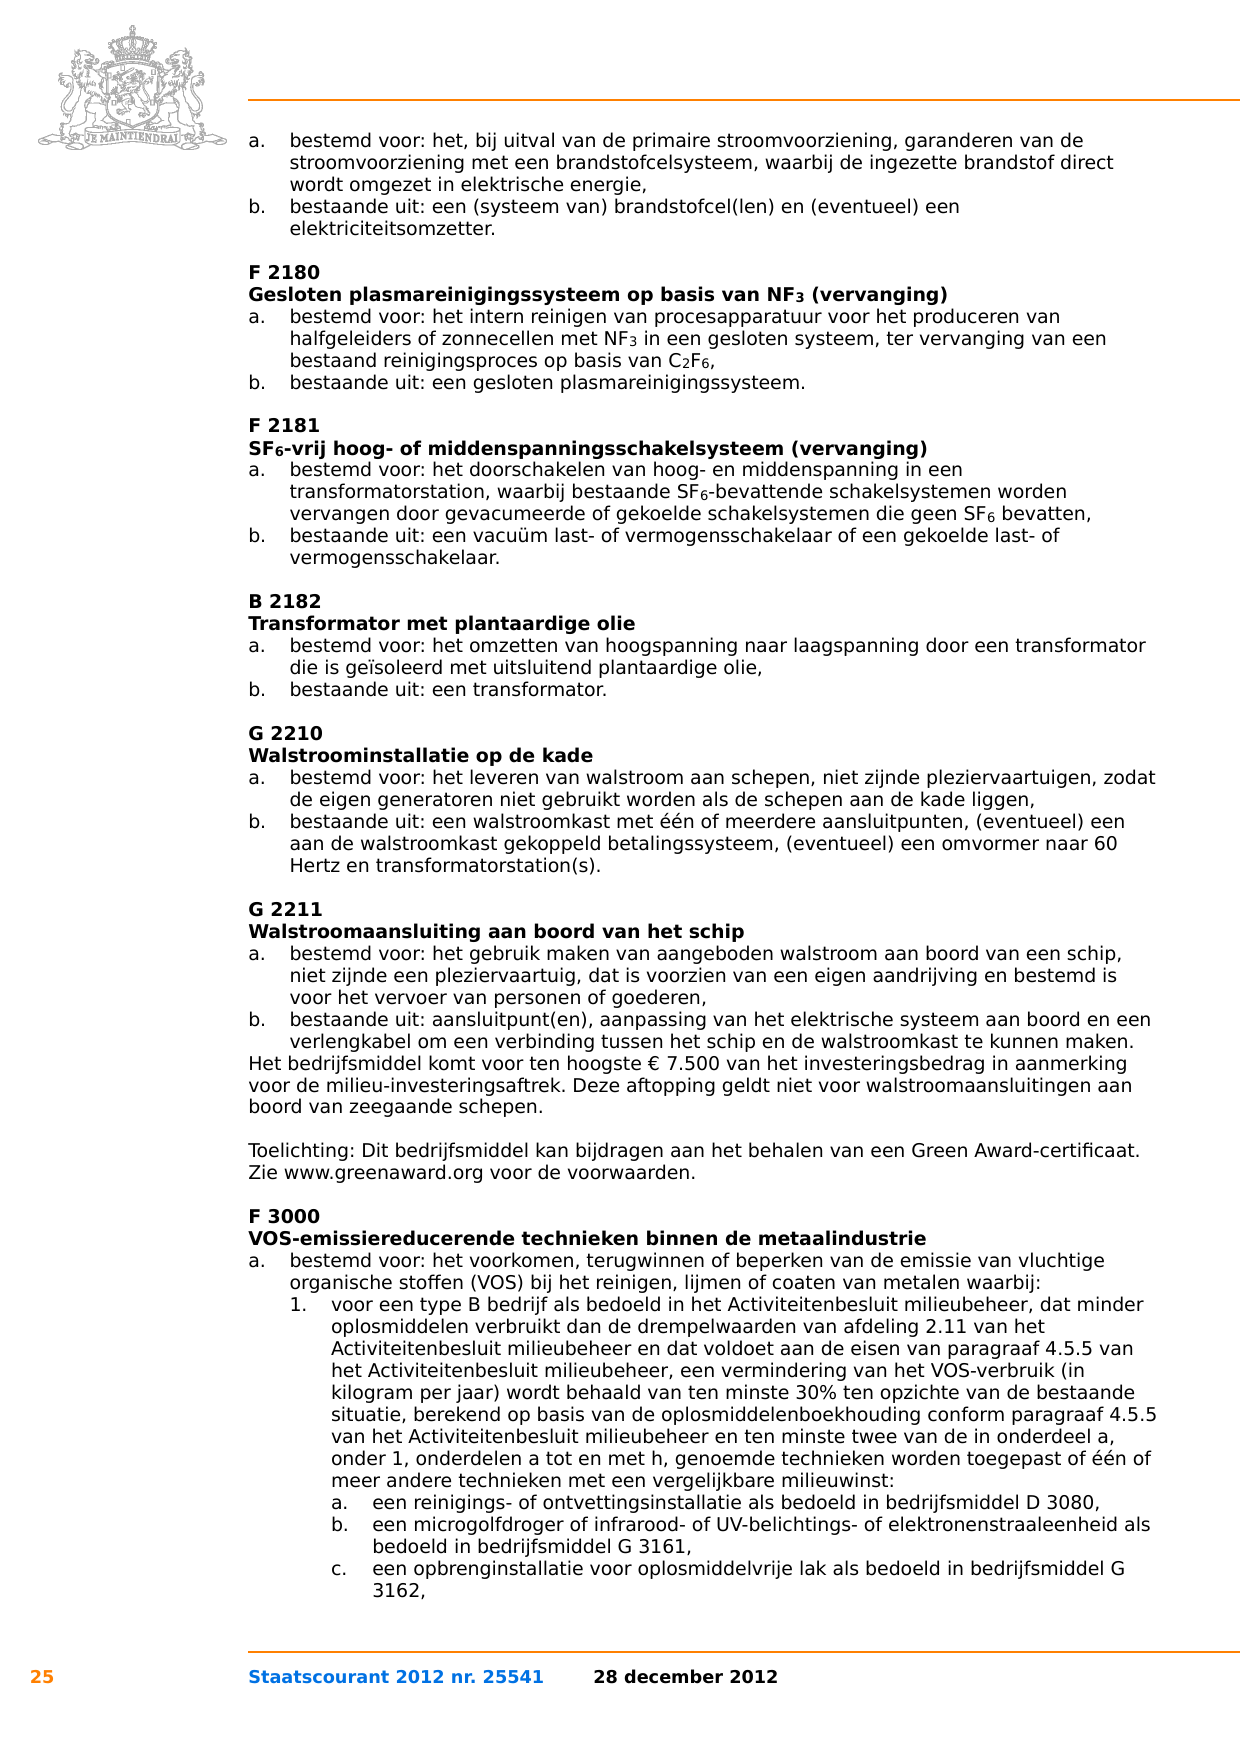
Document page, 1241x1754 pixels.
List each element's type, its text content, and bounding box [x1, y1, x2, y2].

text Walstroomaansluiting aan boord van het schip [248, 921, 1163, 943]
text B 2182 [248, 591, 1163, 613]
text F 2180 [248, 262, 1163, 284]
text a. bestemd voor: het doorschakelen van hoog- en middenspanning in een transformatorstation, waarbij bestaande SF6-bevattende schakelsystemen worden vervangen door gevacumeerde of gekoelde schakelsystemen die geen SF6 bevatten, [248, 459, 1163, 525]
text Walstroominstallatie op de kade [248, 745, 1163, 767]
text a. bestemd voor: het leveren van walstroom aan schepen, niet zijnde pleziervaartuigen, zodat de eigen generatoren niet gebruikt worden als de schepen aan de kade liggen, [248, 767, 1163, 811]
text F 2181 [248, 415, 1163, 437]
picture [38, 25, 227, 150]
text b. bestaande uit: een gesloten plasmareinigingssysteem. [248, 372, 1163, 393]
text b. bestaande uit: een transformator. [248, 679, 1163, 701]
text b. bestaande uit: een walstroomkast met één of meerdere aansluitpunten, (eventueel) een aan de walstroomkast gekoppeld betalingssysteem, (eventueel) een omvormer naar 60 Hertz en transformatorstation(s). [248, 811, 1163, 877]
text a. bestemd voor: het, bij uitval van de primaire stroomvoorziening, garanderen van de stroomvoorziening met een brandstofcelsysteem, waarbij de ingezette brandstof direct wordt omgezet in elektrische energie, [248, 130, 1163, 196]
text SF6-vrij hoog- of middenspanningsschakelsysteem (vervanging) [248, 437, 1163, 459]
text Toelichting: Dit bedrijfsmiddel kan bijdragen aan het behalen van een Green Award-certificaat. Zie www.greenaward.org voor de voorwaarden. [248, 1140, 1163, 1184]
text VOS-emissiereducerende technieken binnen de metaalindustrie [248, 1228, 1163, 1250]
text a. een reinigings- of ontvettingsinstallatie als bedoeld in bedrijfsmiddel D 3080, [331, 1492, 1163, 1514]
text a. bestemd voor: het intern reinigen van procesapparatuur voor het produceren van halfgeleiders of zonnecellen met NF3 in een gesloten systeem, ter vervanging van een bestaand reinigingsproces op basis van C2F6, [248, 306, 1163, 372]
text b. een microgolfdroger of infrarood- of UV-belichtings- of elektronenstraaleenheid als bedoeld in bedrijfsmiddel G 3161, [331, 1514, 1163, 1558]
text 1. voor een type B bedrijf als bedoeld in het Activiteitenbesluit milieubeheer, dat minder oplosmiddelen verbruikt dan de drempelwaarden van afdeling 2.11 van het Activiteitenbesluit milieubeheer en dat voldoet aan de eisen van paragraaf 4.5.5 van het Activiteitenbesluit milieubeheer, een vermindering van het VOS-verbruik (in kilogram per jaar) wordt behaald van ten minste 30% ten opzichte van de bestaande situatie, berekend op basis van de oplosmiddelenboekhouding conform paragraaf 4.5.5 van het Activiteitenbesluit milieubeheer en ten minste twee van de in onderdeel a, onder 1, onderdelen a tot en met h, genoemde technieken worden toegepast of één of meer andere technieken met een vergelijkbare milieuwinst: [289, 1294, 1163, 1492]
text Gesloten plasmareinigingssysteem op basis van NF3 (vervanging) [248, 284, 1163, 306]
text G 2210 [248, 723, 1163, 745]
text b. bestaande uit: een (systeem van) brandstofcel(len) en (eventueel) een elektriciteitsomzetter. [248, 196, 1163, 240]
text Het bedrijfsmiddel komt voor ten hoogste € 7.500 van het investeringsbedrag in aanmerking voor de milieu-investeringsaftrek. Deze aftopping geldt niet voor walstroomaansluitingen aan boord van zeegaande schepen. [248, 1052, 1163, 1118]
text a. bestemd voor: het voorkomen, terugwinnen of beperken van de emissie van vluchtige organische stoffen (VOS) bij het reinigen, lijmen of coaten van metalen waarbij: [248, 1250, 1163, 1294]
text G 2211 [248, 899, 1163, 921]
text b. bestaande uit: een vacuüm last- of vermogensschakelaar of een gekoelde last- of vermogensschakelaar. [248, 525, 1163, 569]
text Transformator met plantaardige olie [248, 613, 1163, 635]
text F 3000 [248, 1206, 1163, 1228]
text a. bestemd voor: het gebruik maken van aangeboden walstroom aan boord van een schip, niet zijnde een pleziervaartuig, dat is voorzien van een eigen aandrijving en bestemd is voor het vervoer van personen of goederen, [248, 943, 1163, 1008]
text b. bestaande uit: aansluitpunt(en), aanpassing van het elektrische systeem aan boord en een verlengkabel om een verbinding tussen het schip en de walstroomkast te kunnen maken. [248, 1008, 1163, 1052]
text a. bestemd voor: het omzetten van hoogspanning naar laagspanning door een transformator die is geïsoleerd met uitsluitend plantaardige olie, [248, 635, 1163, 679]
text c. een opbrenginstallatie voor oplosmiddelvrije lak als bedoeld in bedrijfsmiddel G 3162, [331, 1558, 1163, 1602]
